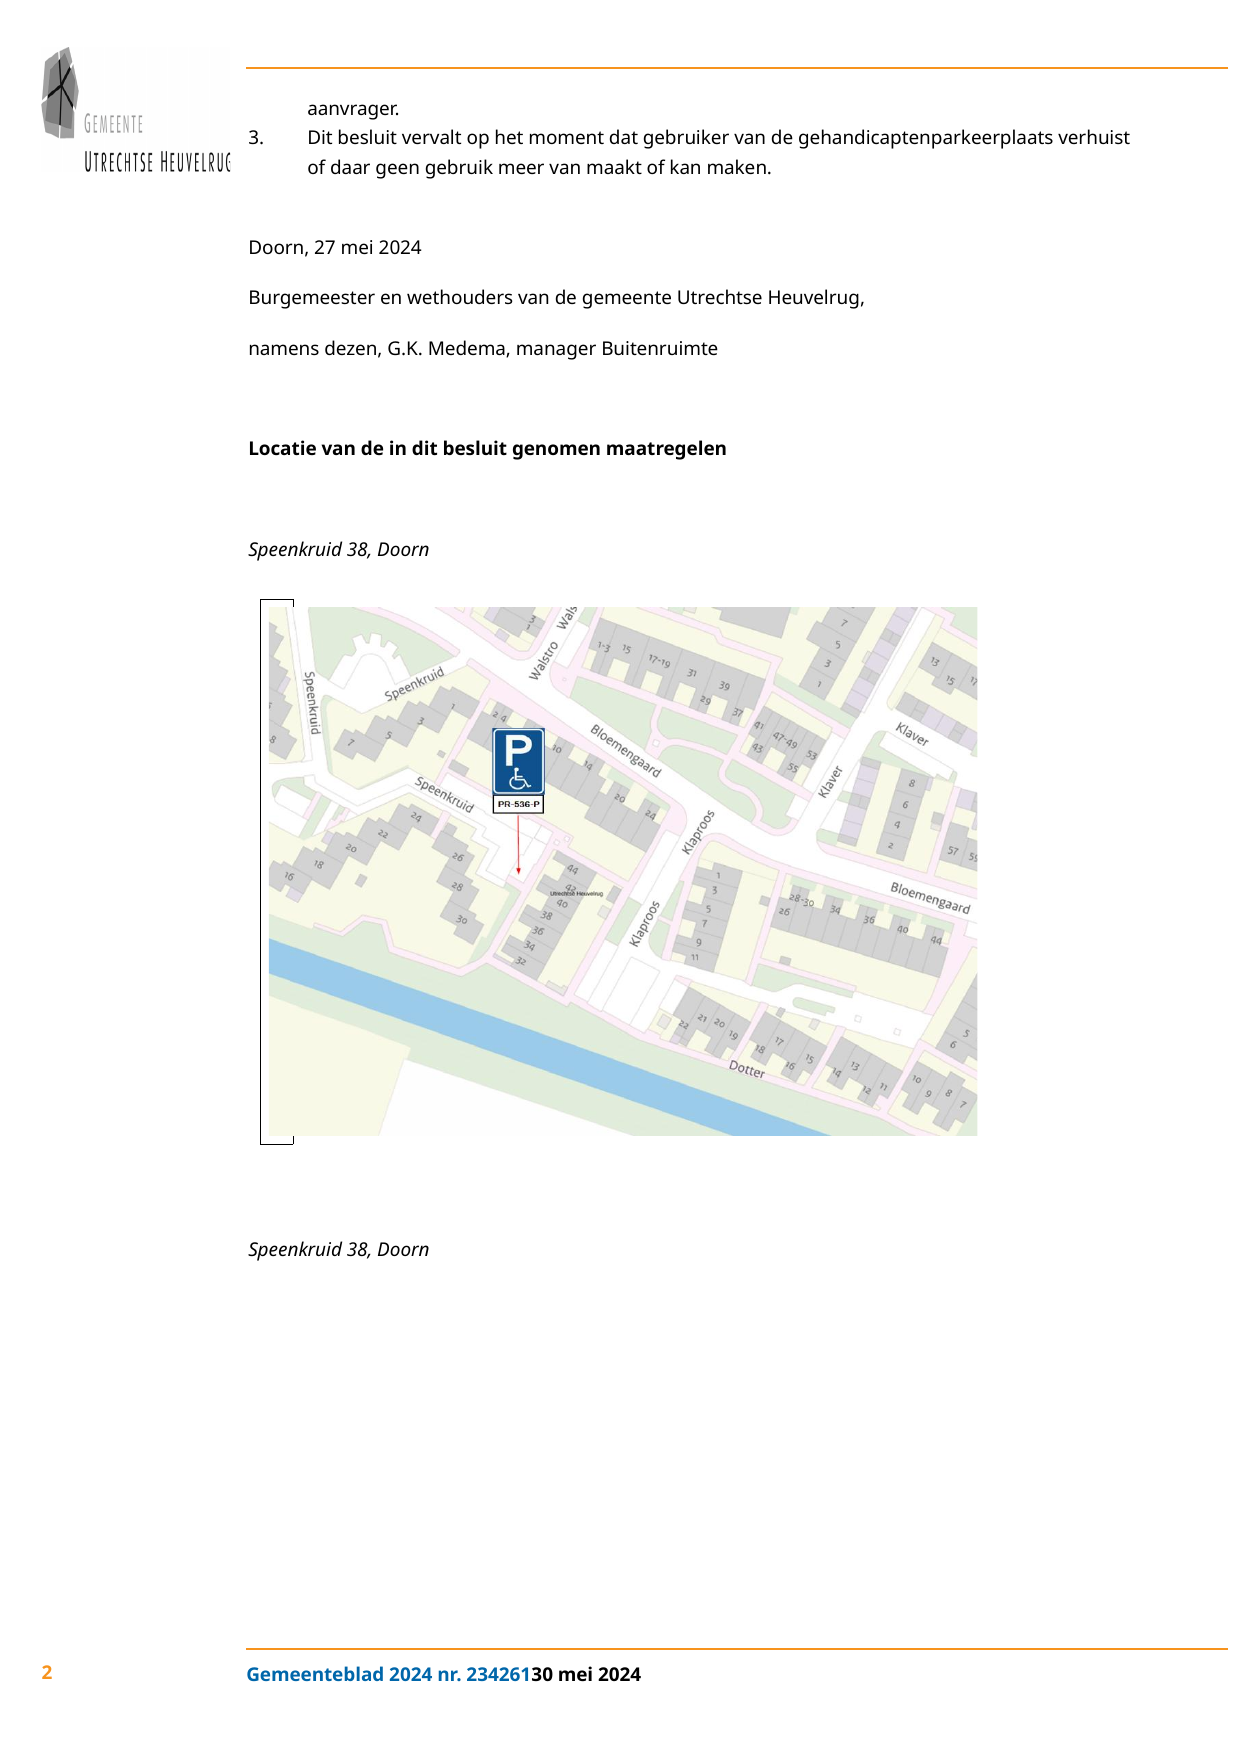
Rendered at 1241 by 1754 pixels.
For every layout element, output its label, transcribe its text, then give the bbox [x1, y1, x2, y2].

picture [41, 47, 231, 172]
list Dit besluit vervalt op het moment dat gebruiker van de gehandicaptenparkeerplaats verhuist of daar geen gebruik meer van maakt of kan maken. [248, 124, 1152, 180]
text Burgemeester en wethouders van de gemeente Utrechtse Heuvelrug, [248, 284, 1152, 310]
text Locatie van de in dit besluit genomen maatregelen [248, 436, 1152, 461]
picture [268, 607, 978, 1136]
text Speenkruid 38, Doorn [248, 1237, 1152, 1262]
text namens dezen, G.K. Medema, manager Buitenruimte [248, 335, 1152, 361]
list aanvrager. [248, 95, 1152, 121]
text Speenkruid 38, Doorn [248, 536, 1152, 562]
text Doorn, 27 mei 2024 [248, 234, 1152, 260]
